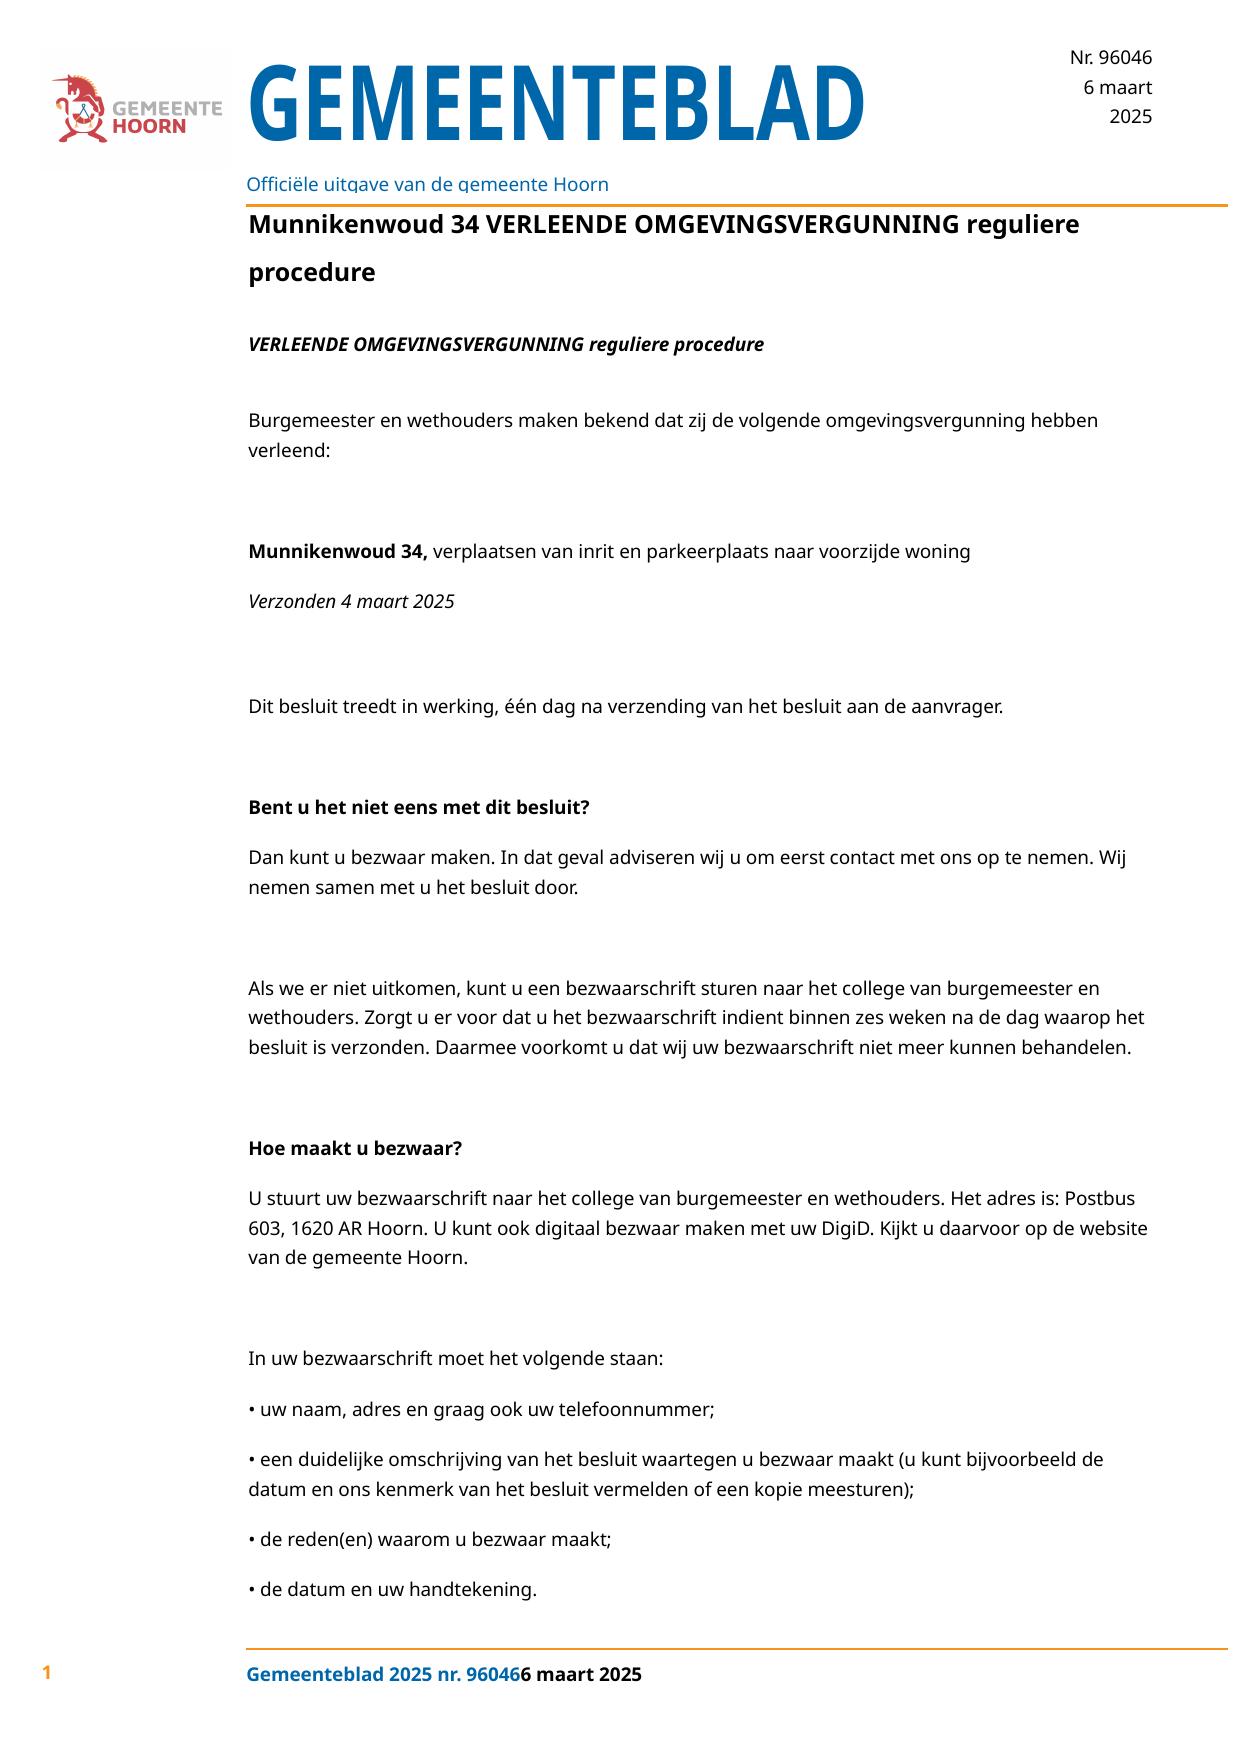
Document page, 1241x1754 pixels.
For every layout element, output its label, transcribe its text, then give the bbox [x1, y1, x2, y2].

picture [41, 47, 231, 172]
text Hoe maakt u bezwaar? [248, 1135, 1152, 1161]
text Als we er niet uitkomen, kunt u een bezwaarschrift sturen naar het college van burgemeester en wethouders. Zorgt u er voor dat u het bezwaarschrift indient binnen zes weken na de dag waarop het besluit is verzonden. Daarmee voorkomt u dat wij uw bezwaarschrift niet meer kunnen behandelen. [248, 975, 1152, 1060]
text Munnikenwoud 34 VERLEENDE OMGEVINGSVERGUNNING reguliere procedure [248, 207, 1152, 288]
text Dit besluit treedt in werking, één dag na verzending van het besluit aan de aanvrager. [248, 693, 1152, 719]
text Munnikenwoud 34, verplaatsen van inrit en parkeerplaats naar voorzijde woning [248, 538, 1152, 564]
text VERLEENDE OMGEVINGSVERGUNNING reguliere procedure [248, 331, 1152, 357]
text • de reden(en) waarom u bezwaar maakt; [248, 1526, 1152, 1552]
text In uw bezwaarschrift moet het volgende staan: [248, 1345, 1152, 1371]
text • uw naam, adres en graag ook uw telefoonnummer; [248, 1396, 1152, 1421]
text Bent u het niet eens met dit besluit? [248, 794, 1152, 820]
text Dan kunt u bezwaar maken. In dat geval adviseren wij u om eerst contact met ons op te nemen. Wij nemen samen met u het besluit door. [248, 844, 1152, 900]
text U stuurt uw bezwaarschrift naar het college van burgemeester en wethouders. Het adres is: Postbus 603, 1620 AR Hoorn. U kunt ook digitaal bezwaar maken met uw DigiD. Kijkt u daarvoor op de website van de gemeente Hoorn. [248, 1185, 1152, 1270]
text • de datum en uw handtekening. [248, 1577, 1152, 1602]
text Verzonden 4 maart 2025 [248, 588, 1152, 614]
text • een duidelijke omschrijving van het besluit waartegen u bezwaar maakt (u kunt bijvoorbeeld de datum en ons kenmerk van het besluit vermelden of een kopie meesturen); [248, 1446, 1152, 1501]
text ﻿ [248, 639, 1152, 668]
text Burgemeester en wethouders maken bekend dat zij de volgende omgevingsvergunning hebben verleend: [248, 408, 1152, 463]
